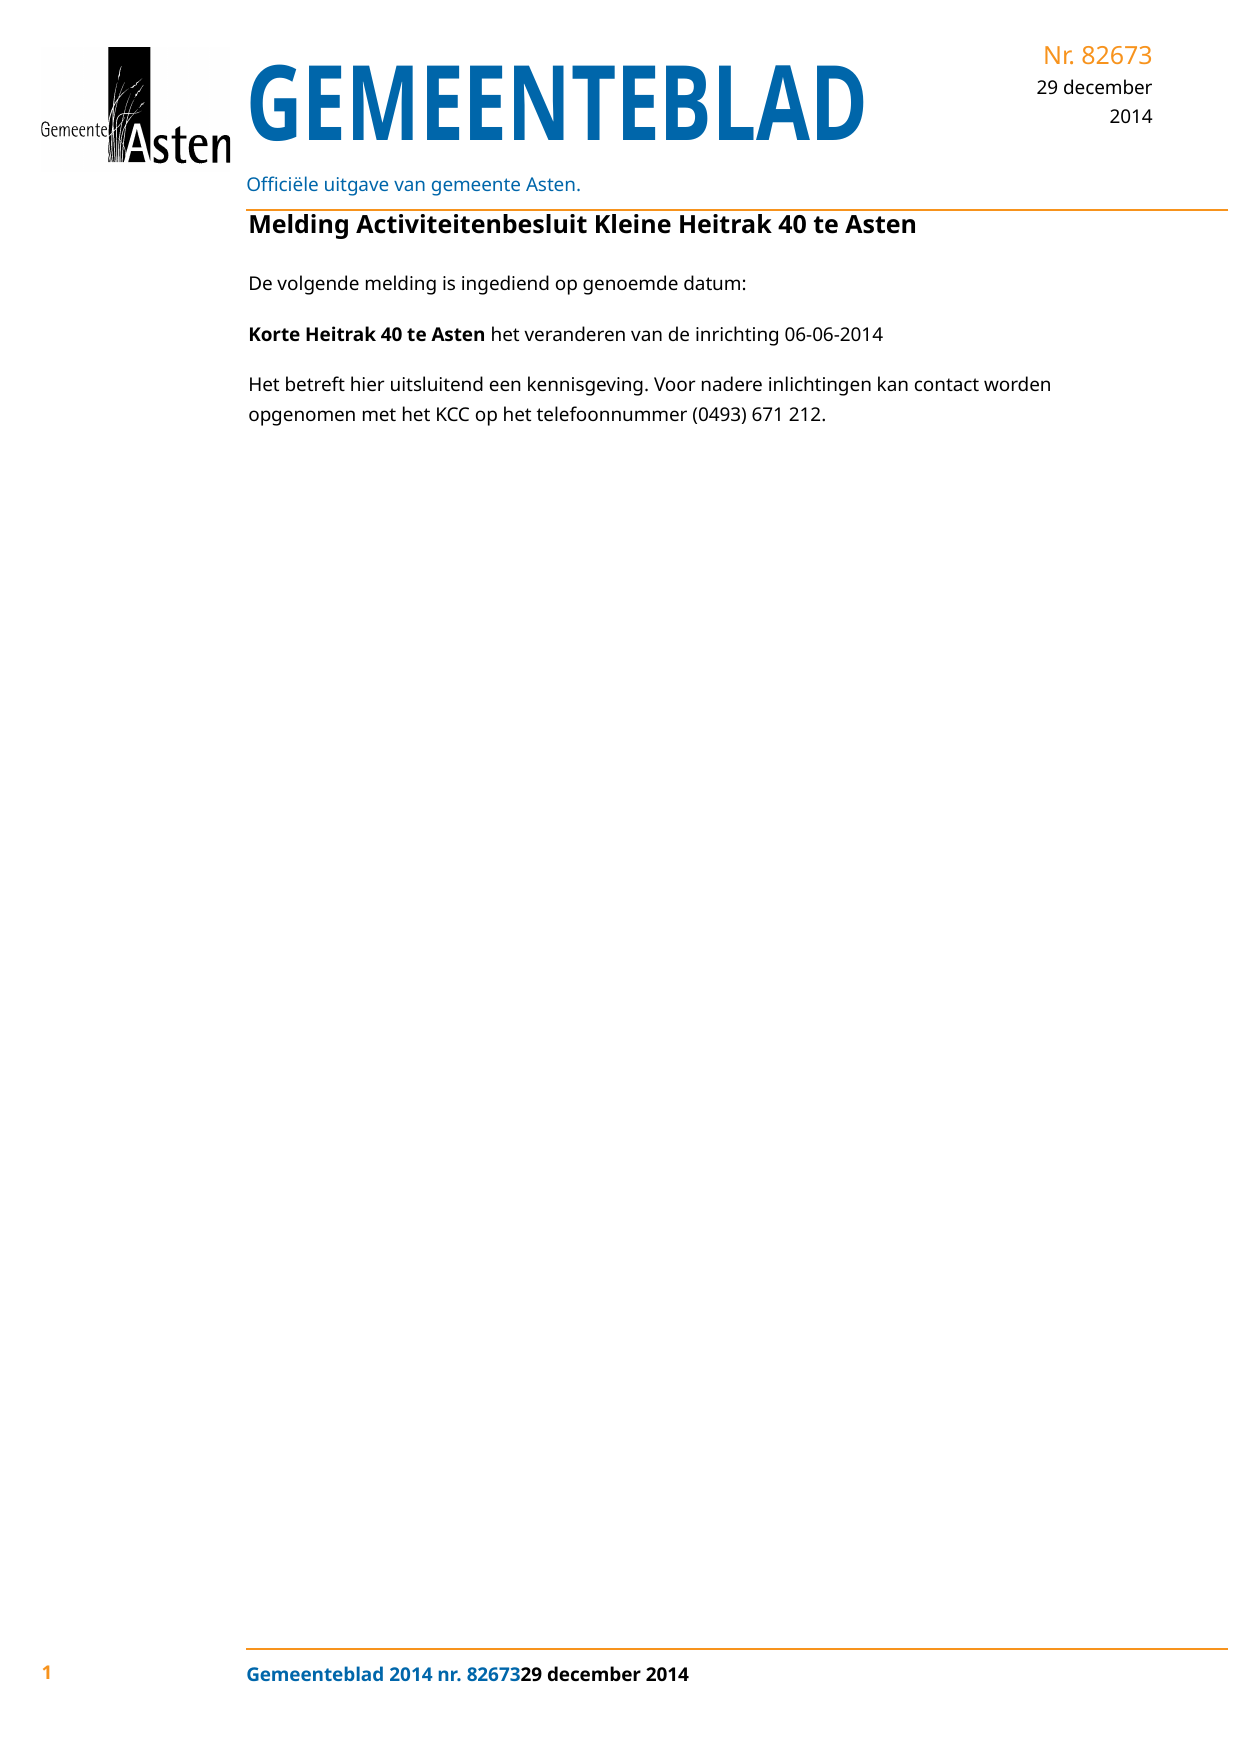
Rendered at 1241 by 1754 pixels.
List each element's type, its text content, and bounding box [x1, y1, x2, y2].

picture [41, 47, 231, 172]
text De volgende melding is ingediend op genoemde datum: [248, 270, 1152, 296]
text Het betreft hier uitsluitend een kennisgeving. Voor nadere inlichtingen kan contact worden opgenomen met het KCC op het telefoonnummer (0493) 671 212. [248, 371, 1152, 426]
text Korte Heitrak 40 te Asten het veranderen van de inrichting 06-06-2014 [248, 321, 1152, 346]
text Melding Activiteitenbesluit Kleine Heitrak 40 te Asten [248, 211, 1152, 241]
